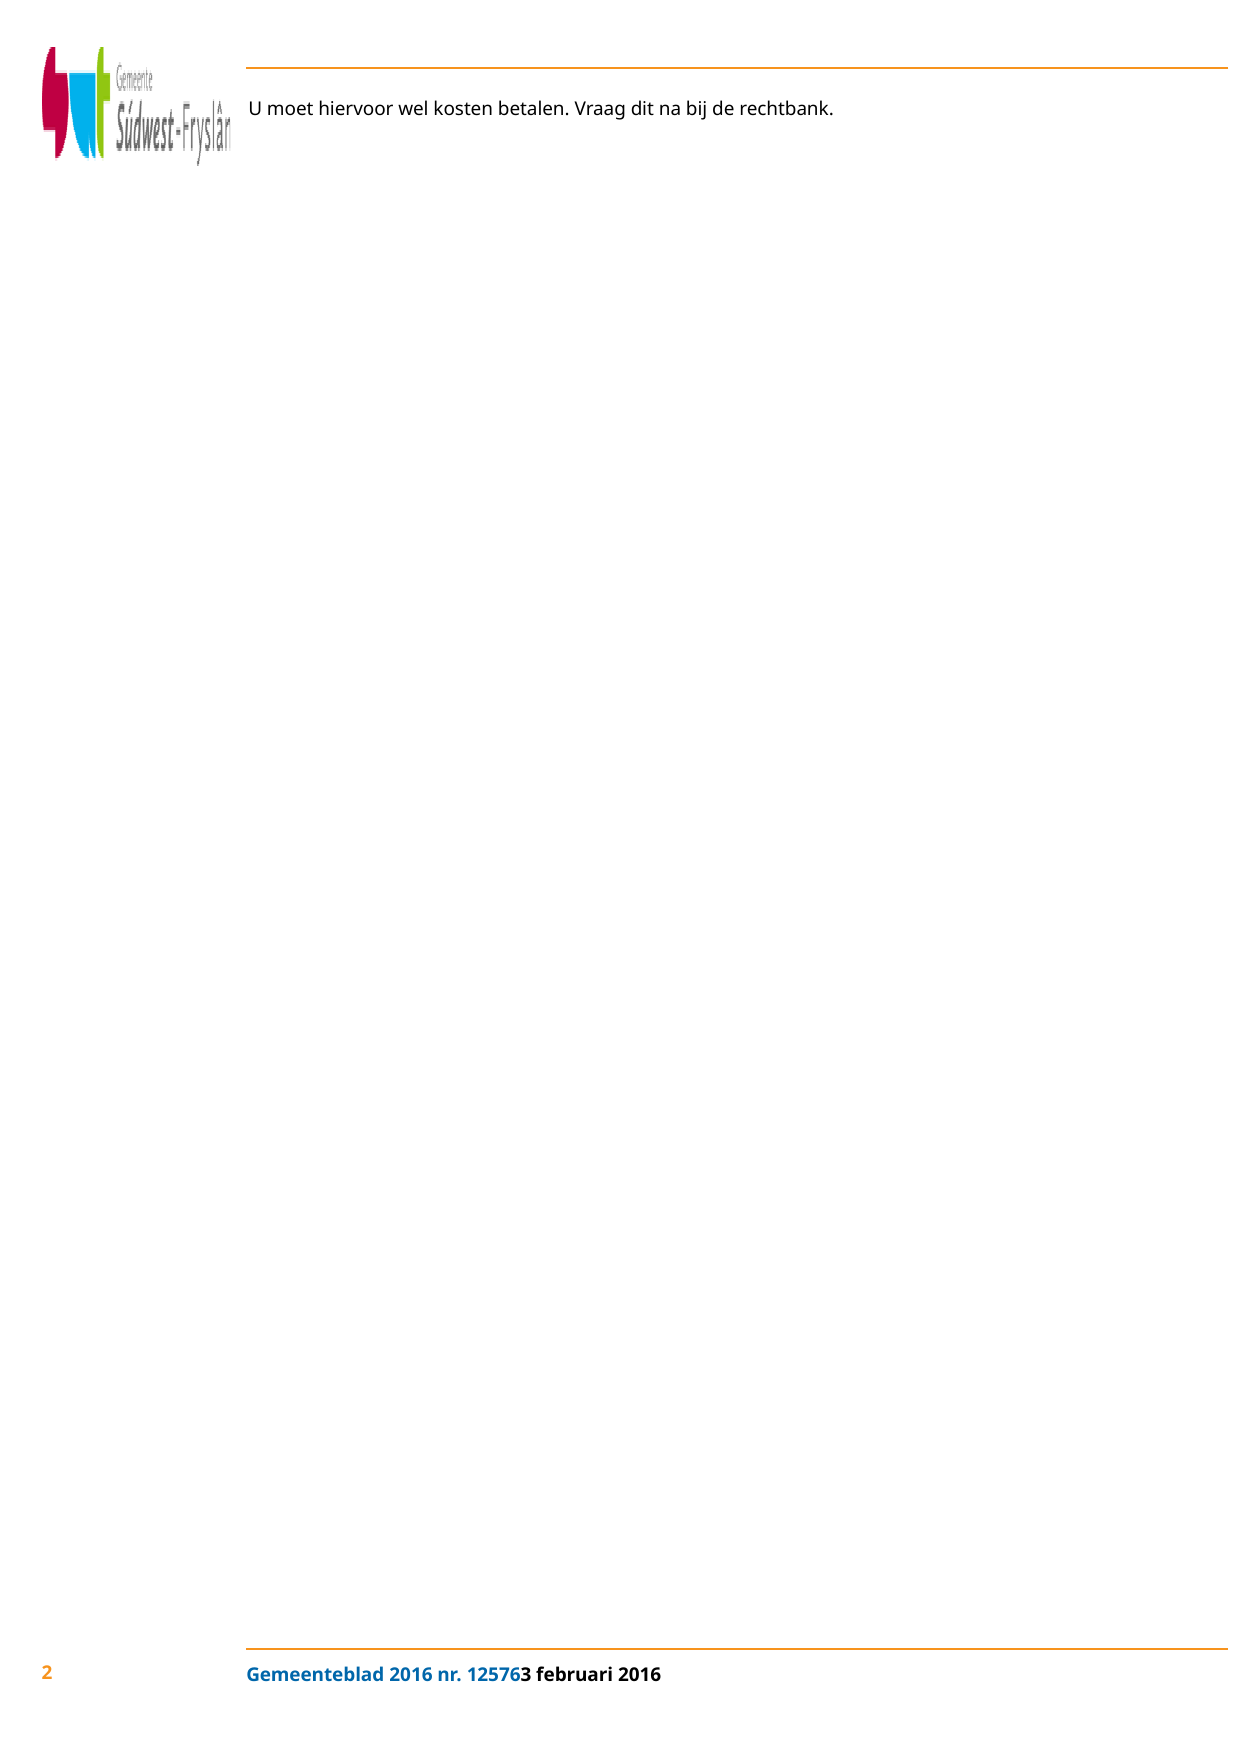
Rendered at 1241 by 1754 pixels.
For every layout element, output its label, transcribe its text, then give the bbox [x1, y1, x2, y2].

picture [41, 47, 231, 172]
text U moet hiervoor wel kosten betalen. Vraag dit na bij de rechtbank. [248, 95, 1152, 121]
